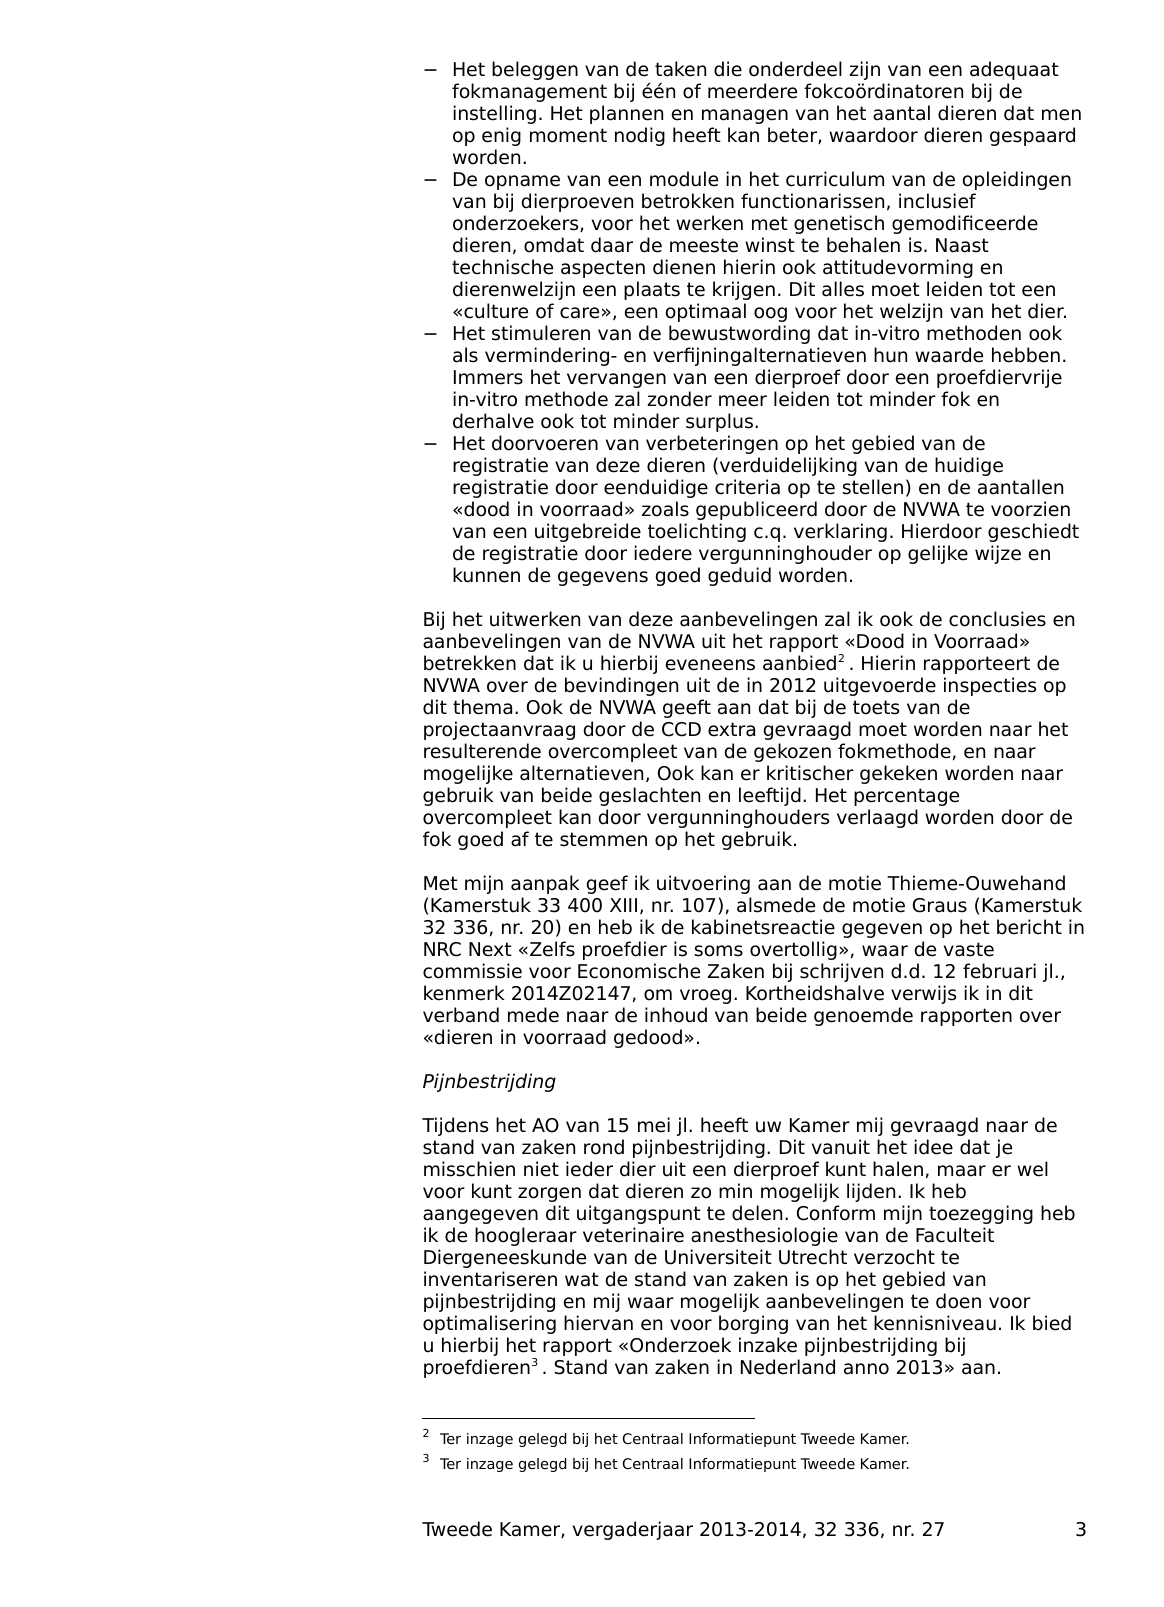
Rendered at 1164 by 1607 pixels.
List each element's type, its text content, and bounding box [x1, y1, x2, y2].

text Ter inzage gelegd bij het Centraal Informatiepunt Tweede Kamer. [422, 1427, 1087, 1449]
text − De opname van een module in het curriculum van de opleidingen van bij dierproeven betrokken functionarissen, inclusief onderzoekers, voor het werken met genetisch gemodificeerde dieren, omdat daar de meeste winst te behalen is. Naast technische aspecten dienen hierin ook attitudevorming en dierenwelzijn een plaats te krijgen. Dit alles moet leiden tot een «culture of care», een optimaal oog voor het welzijn van het dier. [422, 169, 1087, 323]
text Met mijn aanpak geef ik uitvoering aan de motie Thieme-Ouwehand (Kamerstuk 33 400 XIII, nr. 107), alsmede de motie Graus (Kamerstuk 32 336, nr. 20) en heb ik de kabinetsreactie gegeven op het bericht in NRC Next «Zelfs proefdier is soms overtollig», waar de vaste commissie voor Economische Zaken bij schrijven d.d. 12 februari jl., kenmerk 2014Z02147, om vroeg. Kortheidshalve verwijs ik in dit verband mede naar de inhoud van beide genoemde rapporten over «dieren in voorraad gedood». [422, 873, 1087, 1048]
text − Het beleggen van de taken die onderdeel zijn van een adequaat fokmanagement bij één of meerdere fokcoördinatoren bij de instelling. Het plannen en managen van het aantal dieren dat men op enig moment nodig heeft kan beter, waardoor dieren gespaard worden. [422, 59, 1087, 169]
text Tijdens het AO van 15 mei jl. heeft uw Kamer mij gevraagd naar de stand van zaken rond pijnbestrijding. Dit vanuit het idee dat je misschien niet ieder dier uit een dierproef kunt halen, maar er wel voor kunt zorgen dat dieren zo min mogelijk lijden. Ik heb aangegeven dit uitgangspunt te delen. Conform mijn toezegging heb ik de hoogleraar veterinaire anesthesiologie van de Faculteit Diergeneeskunde van de Universiteit Utrecht verzocht te inventariseren wat de stand van zaken is op het gebied van pijnbestrijding en mij waar mogelijk aanbevelingen te doen voor optimalisering hiervan en voor borging van het kennisniveau. Ik bied u hierbij het rapport «Onderzoek inzake pijnbestrijding bij proefdieren. Stand van zaken in Nederland anno 2013» aan. [422, 1115, 1087, 1379]
text Bij het uitwerken van deze aanbevelingen zal ik ook de conclusies en aanbevelingen van de NVWA uit het rapport «Dood in Voorraad» betrekken dat ik u hierbij eveneens aanbied. Hierin rapporteert de NVWA over de bevindingen uit de in 2012 uitgevoerde inspecties op dit thema. Ook de NVWA geeft aan dat bij de toets van de projectaanvraag door de CCD extra gevraagd moet worden naar het resulterende overcompleet van de gekozen fokmethode, en naar mogelijke alternatieven, Ook kan er kritischer gekeken worden naar gebruik van beide geslachten en leeftijd. Het percentage overcompleet kan door vergunninghouders verlaagd worden door de fok goed af te stemmen op het gebruik. [422, 609, 1087, 851]
text Ter inzage gelegd bij het Centraal Informatiepunt Tweede Kamer. [422, 1452, 1087, 1474]
text − Het doorvoeren van verbeteringen op het gebied van de registratie van deze dieren (verduidelijking van de huidige registratie door eenduidige criteria op te stellen) en de aantallen «dood in voorraad» zoals gepubliceerd door de NVWA te voorzien van een uitgebreide toelichting c.q. verklaring. Hierdoor geschiedt de registratie door iedere vergunninghouder op gelijke wijze en kunnen de gegevens goed geduid worden. [422, 433, 1087, 587]
subtitle Pijnbestrijding [422, 1071, 1087, 1093]
text − Het stimuleren van de bewustwording dat in-vitro methoden ook als vermindering- en verfijningalternatieven hun waarde hebben. Immers het vervangen van een dierproef door een proefdiervrije in-vitro methode zal zonder meer leiden tot minder fok en derhalve ook tot minder surplus. [422, 323, 1087, 433]
